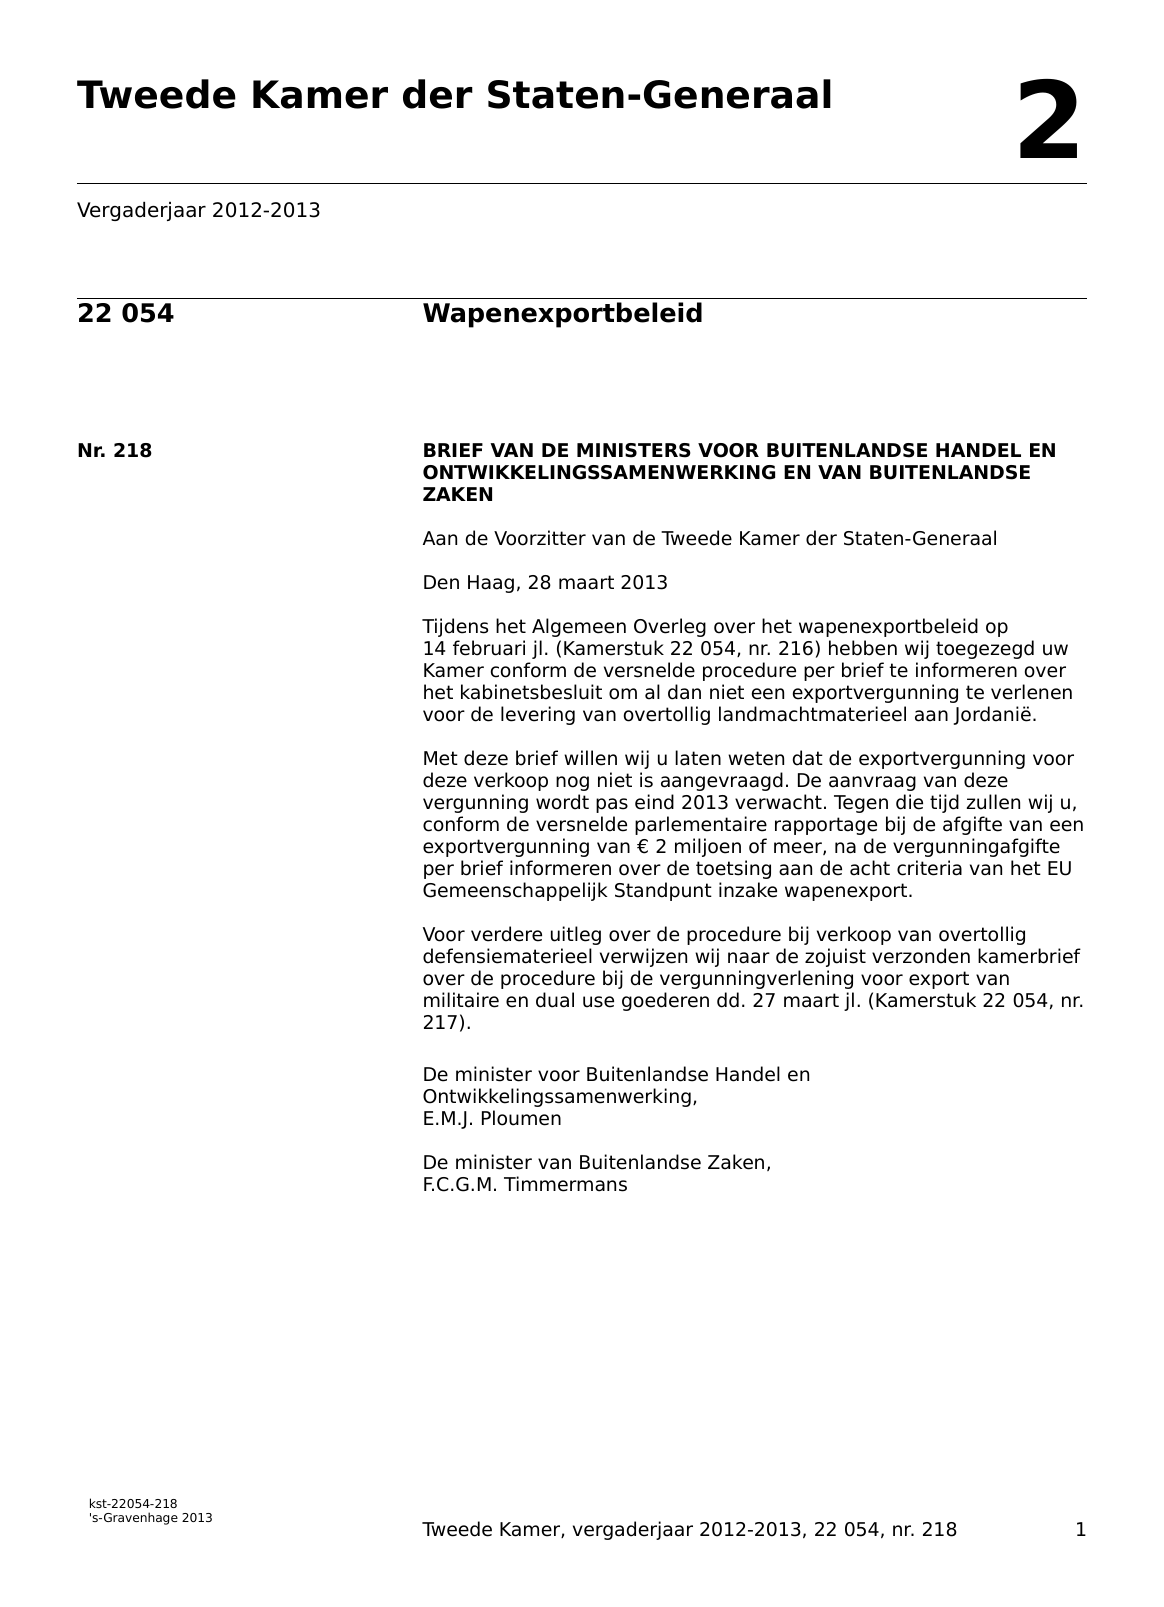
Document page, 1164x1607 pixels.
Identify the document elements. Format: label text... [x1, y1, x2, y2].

text Aan de Voorzitter van de Tweede Kamer der Staten-Generaal [422, 528, 1087, 550]
table_header Tweede Kamer der Staten-Generaal [77, 59, 886, 183]
text Met deze brief willen wij u laten weten dat de exportvergunning voor deze verkoop nog niet is aangevraagd. De aanvraag van deze vergunning wordt pas eind 2013 verwacht. Tegen die tijd zullen wij u, conform de versnelde parlementaire rapportage bij de afgifte van een exportvergunning van € 2 miljoen of meer, na de vergunningafgifte per brief informeren over de toetsing aan de acht criteria van het EU Gemeenschappelijk Standpunt inzake wapenexport. [422, 748, 1087, 902]
text kst-22054-218 [88, 1497, 323, 1511]
text De minister voor Buitenlandse Handel en Ontwikkelingssamenwerking, E.M.J. Ploumen [422, 1064, 1087, 1130]
table_cell Vergaderjaar 2012-2013 [77, 184, 1087, 298]
text Tijdens het Algemeen Overleg over het wapenexportbeleid op 14 februari jl. (Kamerstuk 22 054, nr. 216) hebben wij toegezegd uw Kamer conform de versnelde procedure per brief te informeren over het kabinetsbesluit om al dan niet een exportvergunning te verlenen voor de levering van overtollig landmachtmaterieel aan Jordanië. [422, 616, 1087, 726]
subtitle 22 054 Wapenexportbeleid [77, 299, 1087, 329]
text Den Haag, 28 maart 2013 [422, 572, 1087, 594]
text De minister van Buitenlandse Zaken, F.C.G.M. Timmermans [422, 1152, 1087, 1196]
table_header 2 [886, 59, 1087, 183]
text Voor verdere uitleg over de procedure bij verkoop van overtollig defensiematerieel verwijzen wij naar de zojuist verzonden kamerbrief over de procedure bij de vergunningverlening voor export van militaire en dual use goederen dd. 27 maart jl. (Kamerstuk 22 054, nr. 217). [422, 924, 1087, 1034]
subtitle Nr. 218 BRIEF VAN DE MINISTERS VOOR BUITENLANDSE HANDEL EN ONTWIKKELINGSSAMENWERKING EN VAN BUITENLANDSE ZAKEN [77, 440, 1087, 506]
text 's-Gravenhage 2013 [88, 1511, 323, 1525]
